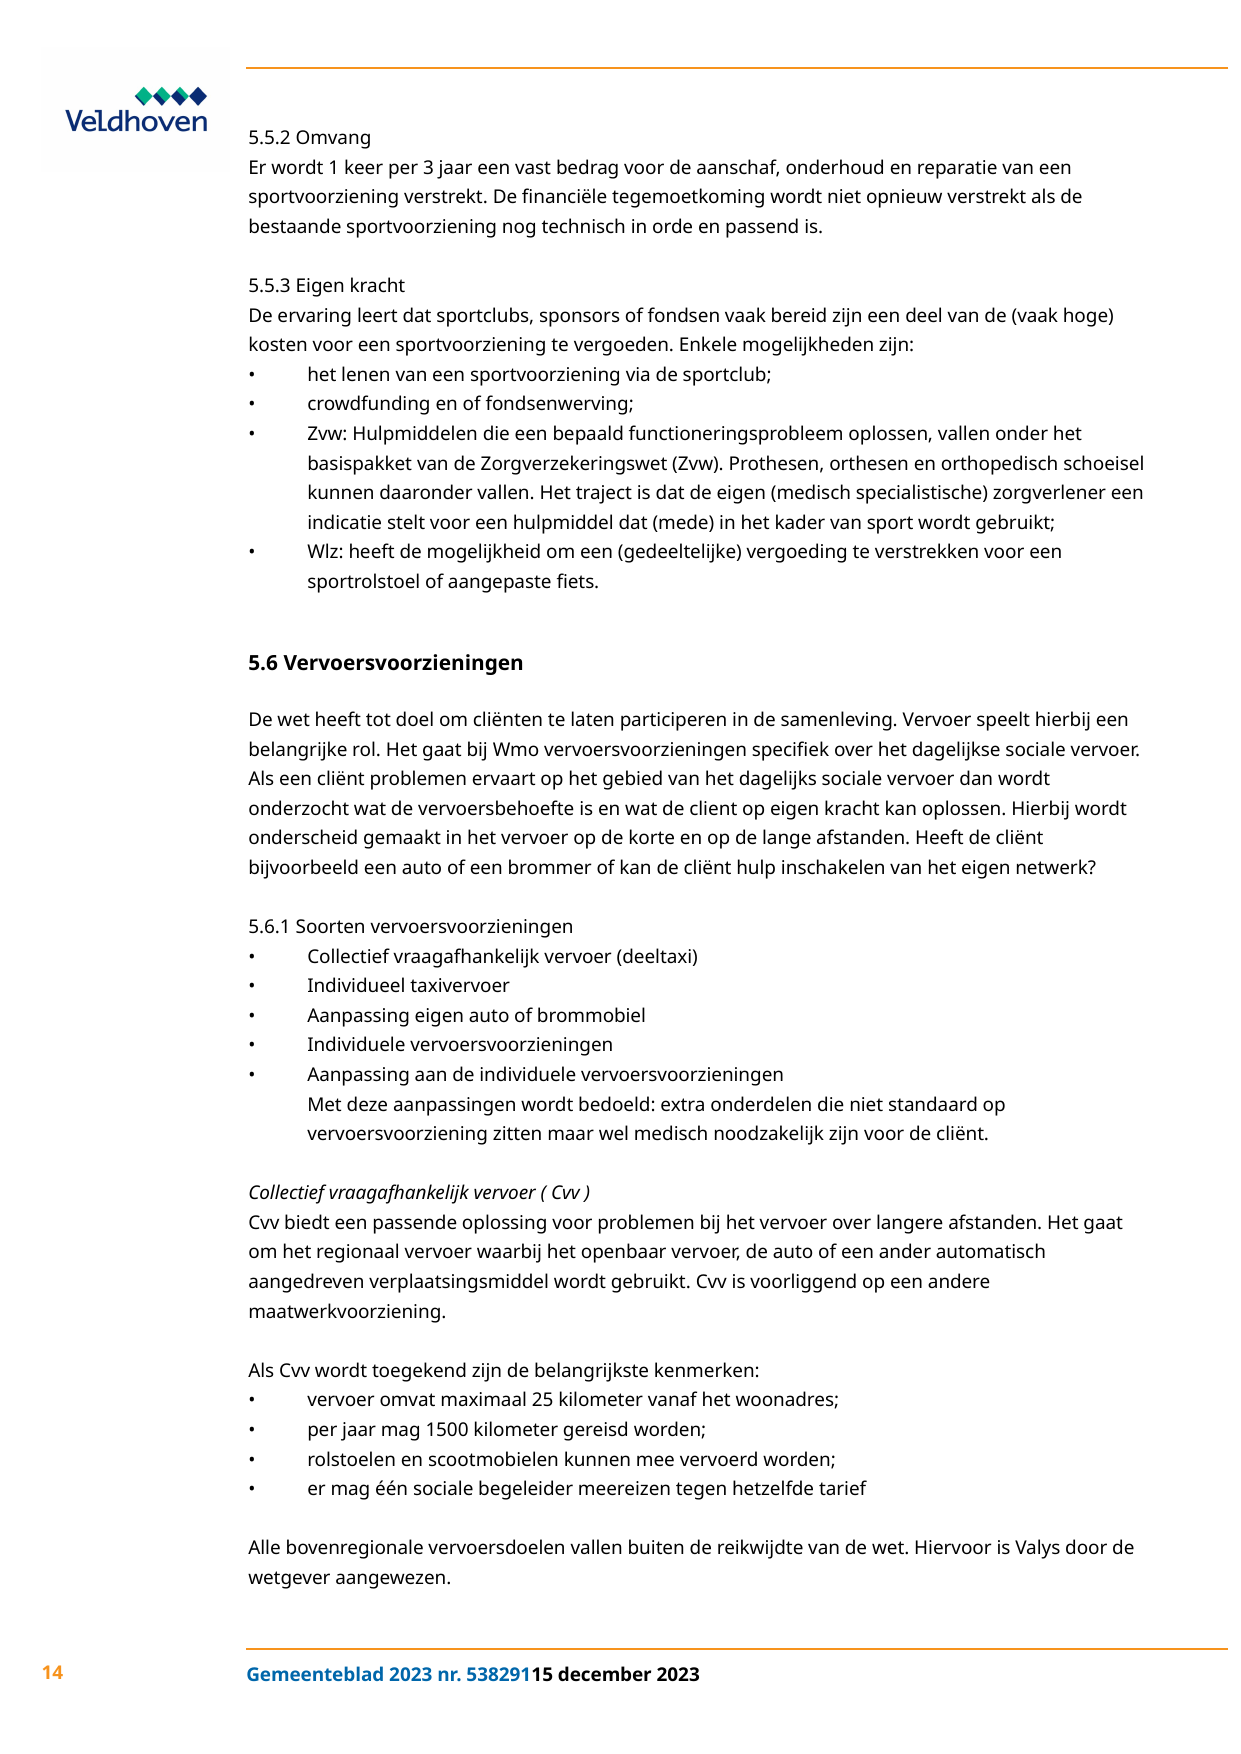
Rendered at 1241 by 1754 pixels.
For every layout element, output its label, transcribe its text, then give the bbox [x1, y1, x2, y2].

list per jaar mag 1500 kilometer gereisd worden; [248, 1416, 1152, 1442]
list er mag één sociale begeleider meereizen tegen hetzelfde tarief [248, 1475, 1152, 1501]
list Zvw: Hulpmiddelen die een bepaald functioneringsprobleem oplossen, vallen onder het basispakket van de Zorgverzekeringswet (Zvw). Prothesen, orthesen en orthopedisch schoeisel kunnen daaronder vallen. Het traject is dat de eigen (medisch specialistische) zorgverlener een indicatie stelt voor een hulpmiddel dat (mede) in het kader van sport wordt gebruikt; [248, 420, 1152, 535]
text Cvv biedt een passende oplossing voor problemen bij het vervoer over langere afstanden. Het gaat om het regionaal vervoer waarbij het openbaar vervoer, de auto of een ander automatisch aangedreven verplaatsingsmiddel wordt gebruikt. Cvv is voorliggend op een andere maatwerkvoorziening. [248, 1209, 1152, 1323]
picture [41, 47, 231, 172]
text De wet heeft tot doel om cliënten te laten participeren in de samenleving. Vervoer speelt hierbij een belangrijke rol. Het gaat bij Wmo vervoersvoorzieningen specifiek over het dagelijkse sociale vervoer. Als een cliënt problemen ervaart op het gebied van het dagelijks sociale vervoer dan wordt onderzocht wat de vervoersbehoefte is en wat de client op eigen kracht kan oplossen. Hierbij wordt onderscheid gemaakt in het vervoer op de korte en op de lange afstanden. Heeft de cliënt bijvoorbeeld een auto of een brommer of kan de cliënt hulp inschakelen van het eigen netwerk? [248, 706, 1152, 880]
text 5.6.1 Soorten vervoersvoorzieningen [248, 913, 1152, 939]
list Aanpassing eigen auto of brommobiel [248, 1002, 1152, 1028]
list Wlz: heeft de mogelijkheid om een (gedeeltelijke) vergoeding te verstrekken voor een sportrolstoel of aangepaste fiets. [248, 538, 1152, 594]
list Individuele vervoersvoorzieningen [248, 1032, 1152, 1057]
text Als Cvv wordt toegekend zijn de belangrijkste kenmerken: [248, 1357, 1152, 1383]
list Met deze aanpassingen wordt bedoeld: extra onderdelen die niet standaard op vervoersvoorziening zitten maar wel medisch noodzakelijk zijn voor de cliënt. [248, 1091, 1152, 1146]
list Individueel taxivervoer [248, 972, 1152, 998]
text Er wordt 1 keer per 3 jaar een vast bedrag voor de aanschaf, onderhoud en reparatie van een sportvoorziening verstrekt. De financiële tegemoetkoming wordt niet opnieuw verstrekt als de bestaande sportvoorziening nog technisch in orde en passend is. [248, 154, 1152, 239]
list Aanpassing aan de individuele vervoersvoorzieningen [248, 1061, 1152, 1087]
text 5.5.3 Eigen kracht [248, 272, 1152, 298]
text 5.6 Vervoersvoorzieningen [248, 648, 1152, 677]
text Collectief vraagafhankelijk vervoer ( Cvv ) [248, 1179, 1152, 1205]
list crowdfunding en of fondsenwerving; [248, 391, 1152, 416]
list het lenen van een sportvoorziening via de sportclub; [248, 361, 1152, 387]
text 5.5.2 Omvang [248, 124, 1152, 150]
list Collectief vraagafhankelijk vervoer (deeltaxi) [248, 943, 1152, 968]
list vervoer omvat maximaal 25 kilometer vanaf het woonadres; [248, 1387, 1152, 1412]
list rolstoelen en scootmobielen kunnen mee vervoerd worden; [248, 1446, 1152, 1471]
text Alle bovenregionale vervoersdoelen vallen buiten de reikwijdte van de wet. Hiervoor is Valys door de wetgever aangewezen. [248, 1534, 1152, 1590]
text De ervaring leert dat sportclubs, sponsors of fondsen vaak bereid zijn een deel van de (vaak hoge) kosten voor een sportvoorziening te vergoeden. Enkele mogelijkheden zijn: [248, 302, 1152, 357]
